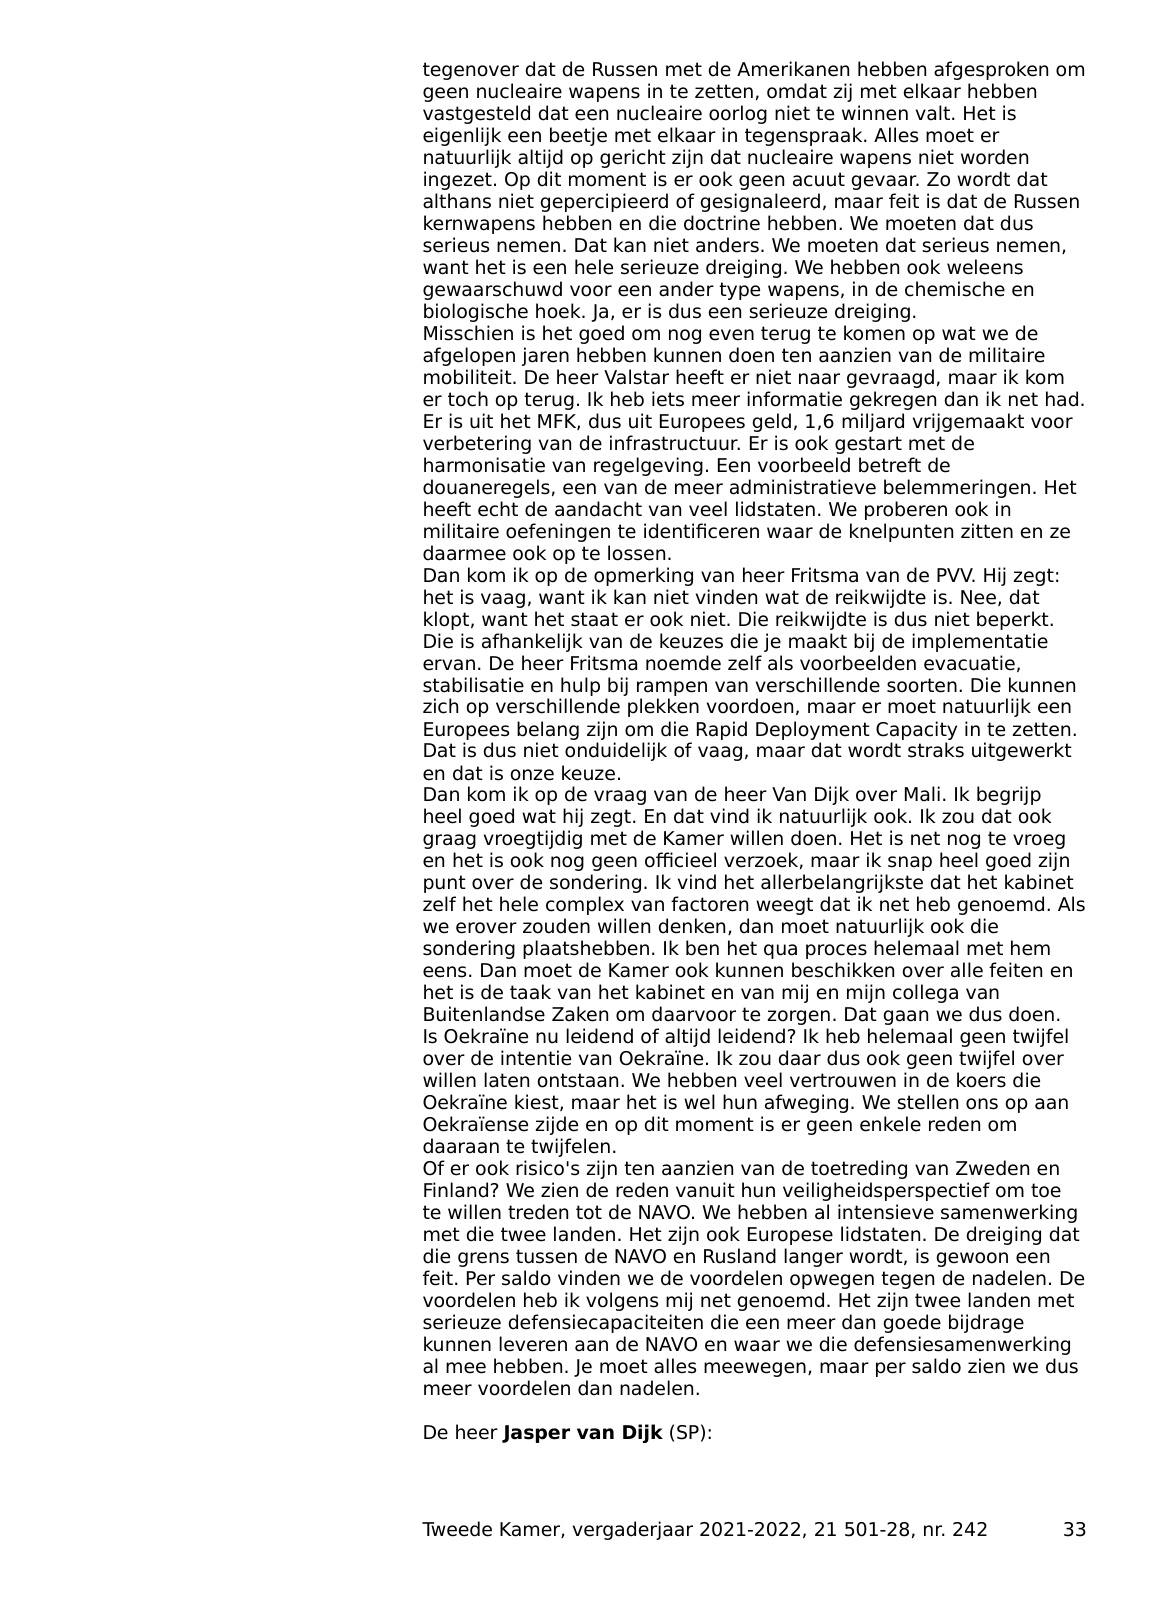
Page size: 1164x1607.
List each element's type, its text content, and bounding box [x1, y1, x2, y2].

text De heer Jasper van Dijk (SP): [422, 1422, 1087, 1444]
text Dan kom ik op de vraag van de heer Van Dijk over Mali. Ik begrijp heel goed wat hij zegt. En dat vind ik natuurlijk ook. Ik zou dat ook graag vroegtijdig met de Kamer willen doen. Het is net nog te vroeg en het is ook nog geen officieel verzoek, maar ik snap heel goed zijn punt over de sondering. Ik vind het allerbelangrijkste dat het kabinet zelf het hele complex van factoren weegt dat ik net heb genoemd. Als we erover zouden willen denken, dan moet natuurlijk ook die sondering plaatshebben. Ik ben het qua proces helemaal met hem eens. Dan moet de Kamer ook kunnen beschikken over alle feiten en het is de taak van het kabinet en van mij en mijn collega van Buitenlandse Zaken om daarvoor te zorgen. Dat gaan we dus doen. [422, 784, 1087, 1026]
text tegenover dat de Russen met de Amerikanen hebben afgesproken om geen nucleaire wapens in te zetten, omdat zij met elkaar hebben vastgesteld dat een nucleaire oorlog niet te winnen valt. Het is eigenlijk een beetje met elkaar in tegenspraak. Alles moet er natuurlijk altijd op gericht zijn dat nucleaire wapens niet worden ingezet. Op dit moment is er ook geen acuut gevaar. Zo wordt dat althans niet gepercipieerd of gesignaleerd, maar feit is dat de Russen kernwapens hebben en die doctrine hebben. We moeten dat dus serieus nemen. Dat kan niet anders. We moeten dat serieus nemen, want het is een hele serieuze dreiging. We hebben ook weleens gewaarschuwd voor een ander type wapens, in de chemische en biologische hoek. Ja, er is dus een serieuze dreiging. [422, 59, 1087, 323]
text Is Oekraïne nu leidend of altijd leidend? Ik heb helemaal geen twijfel over de intentie van Oekraïne. Ik zou daar dus ook geen twijfel over willen laten ontstaan. We hebben veel vertrouwen in de koers die Oekraïne kiest, maar het is wel hun afweging. We stellen ons op aan Oekraïense zijde en op dit moment is er geen enkele reden om daaraan te twijfelen. [422, 1026, 1087, 1158]
text Misschien is het goed om nog even terug te komen op wat we de afgelopen jaren hebben kunnen doen ten aanzien van de militaire mobiliteit. De heer Valstar heeft er niet naar gevraagd, maar ik kom er toch op terug. Ik heb iets meer informatie gekregen dan ik net had. Er is uit het MFK, dus uit Europees geld, 1,6 miljard vrijgemaakt voor verbetering van de infrastructuur. Er is ook gestart met de harmonisatie van regelgeving. Een voorbeeld betreft de douaneregels, een van de meer administratieve belemmeringen. Het heeft echt de aandacht van veel lidstaten. We proberen ook in militaire oefeningen te identificeren waar de knelpunten zitten en ze daarmee ook op te lossen. [422, 323, 1087, 564]
text Dan kom ik op de opmerking van heer Fritsma van de PVV. Hij zegt: het is vaag, want ik kan niet vinden wat de reikwijdte is. Nee, dat klopt, want het staat er ook niet. Die reikwijdte is dus niet beperkt. Die is afhankelijk van de keuzes die je maakt bij de implementatie ervan. De heer Fritsma noemde zelf als voorbeelden evacuatie, stabilisatie en hulp bij rampen van verschillende soorten. Die kunnen zich op verschillende plekken voordoen, maar er moet natuurlijk een Europees belang zijn om die Rapid Deployment Capacity in te zetten. Dat is dus niet onduidelijk of vaag, maar dat wordt straks uitgewerkt en dat is onze keuze. [422, 564, 1087, 784]
text Of er ook risico's zijn ten aanzien van de toetreding van Zweden en Finland? We zien de reden vanuit hun veiligheidsperspectief om toe te willen treden tot de NAVO. We hebben al intensieve samenwerking met die twee landen. Het zijn ook Europese lidstaten. De dreiging dat die grens tussen de NAVO en Rusland langer wordt, is gewoon een feit. Per saldo vinden we de voordelen opwegen tegen de nadelen. De voordelen heb ik volgens mij net genoemd. Het zijn twee landen met serieuze defensiecapaciteiten die een meer dan goede bijdrage kunnen leveren aan de NAVO en waar we die defensiesamenwerking al mee hebben. Je moet alles meewegen, maar per saldo zien we dus meer voordelen dan nadelen. [422, 1158, 1087, 1400]
